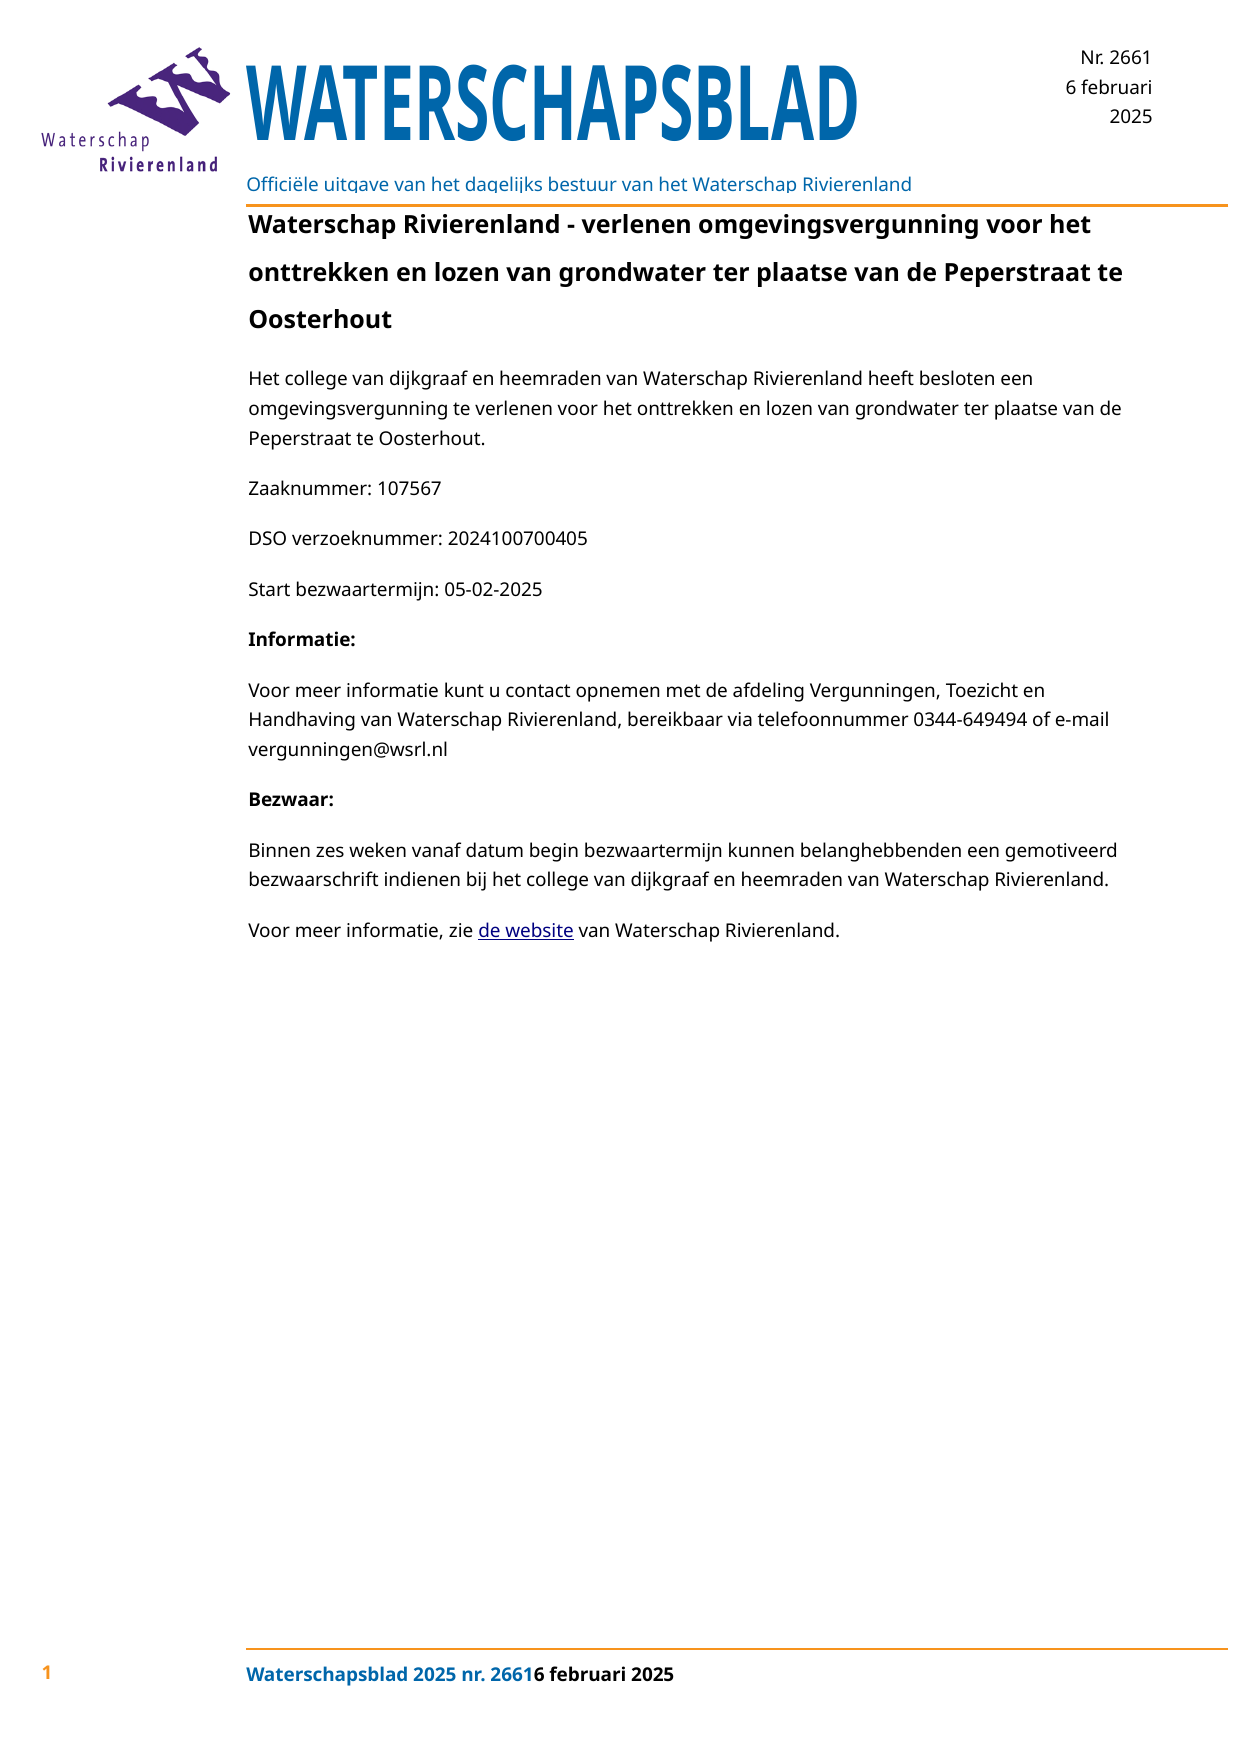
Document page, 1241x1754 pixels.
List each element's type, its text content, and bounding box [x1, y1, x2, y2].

text Het college van dijkgraaf en heemraden van Waterschap Rivierenland heeft besloten een omgevingsvergunning te verlenen voor het onttrekken en lozen van grondwater ter plaatse van de Peperstraat te Oosterhout. [248, 366, 1152, 450]
text Binnen zes weken vanaf datum begin bezwaartermijn kunnen belanghebbenden een gemotiveerd bezwaarschrift indienen bij het college van dijkgraaf en heemraden van Waterschap Rivierenland. [248, 837, 1152, 892]
text DSO verzoeknummer: 2024100700405 [248, 526, 1152, 551]
text Voor meer informatie, zie de website van Waterschap Rivierenland. [248, 917, 1152, 942]
text Waterschap Rivierenland - verlenen omgevingsvergunning voor het onttrekken en lozen van grondwater ter plaatse van de Peperstraat te Oosterhout [248, 207, 1152, 336]
text Voor meer informatie kunt u contact opnemen met de afdeling Vergunningen, Toezicht en Handhaving van Waterschap Rivierenland, bereikbaar via telefoonnummer 0344-649494 of e-mail vergunningen@wsrl.nl [248, 677, 1152, 762]
text Informatie: [248, 626, 1152, 652]
text Start bezwaartermijn: 05-02-2025 [248, 576, 1152, 602]
text Zaaknummer: 107567 [248, 475, 1152, 501]
picture [41, 47, 231, 172]
text Bezwaar: [248, 786, 1152, 812]
